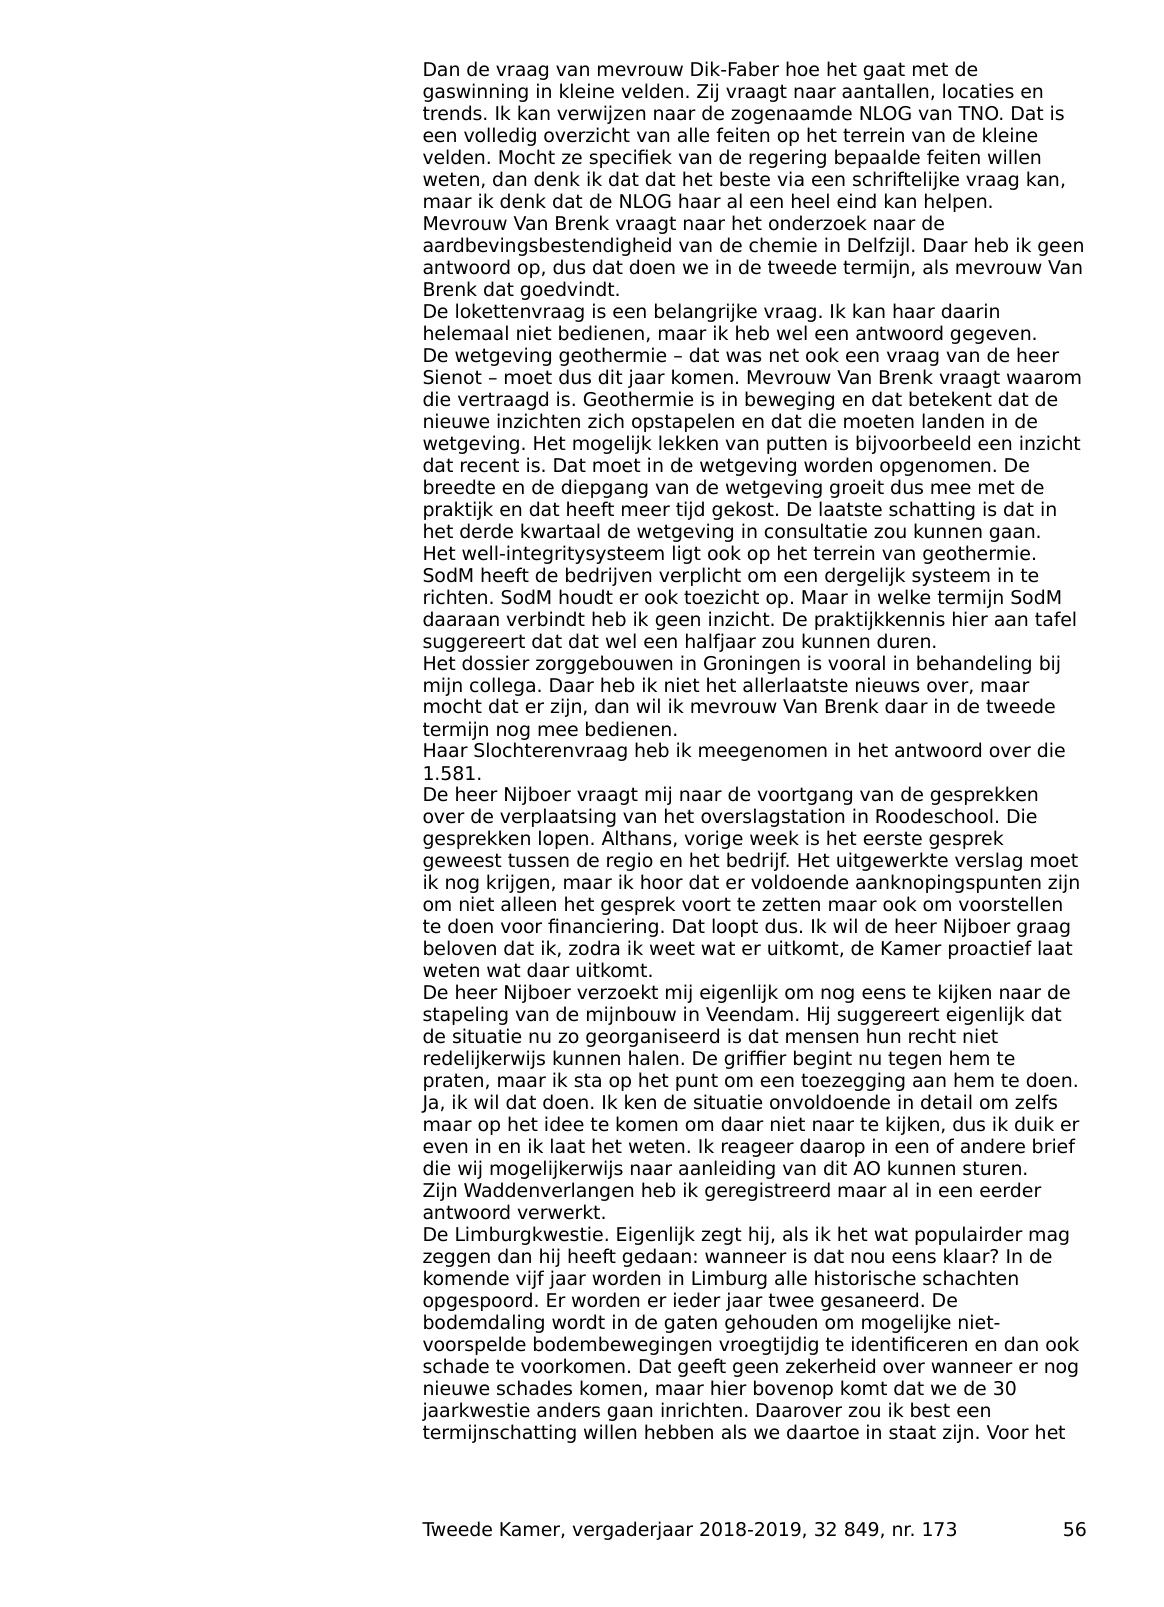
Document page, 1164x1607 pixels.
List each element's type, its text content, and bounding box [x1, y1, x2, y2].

text Zijn Waddenverlangen heb ik geregistreerd maar al in een eerder antwoord verwerkt. [422, 1180, 1087, 1224]
text Dan de vraag van mevrouw Dik-Faber hoe het gaat met de gaswinning in kleine velden. Zij vraagt naar aantallen, locaties en trends. Ik kan verwijzen naar de zogenaamde NLOG van TNO. Dat is een volledig overzicht van alle feiten op het terrein van de kleine velden. Mocht ze specifiek van de regering bepaalde feiten willen weten, dan denk ik dat dat het beste via een schriftelijke vraag kan, maar ik denk dat de NLOG haar al een heel eind kan helpen. [422, 59, 1087, 213]
text Het well-integritysysteem ligt ook op het terrein van geothermie. SodM heeft de bedrijven verplicht om een dergelijk systeem in te richten. SodM houdt er ook toezicht op. Maar in welke termijn SodM daaraan verbindt heb ik geen inzicht. De praktijkkennis hier aan tafel suggereert dat dat wel een halfjaar zou kunnen duren. [422, 543, 1087, 652]
text Het dossier zorggebouwen in Groningen is vooral in behandeling bij mijn collega. Daar heb ik niet het allerlaatste nieuws over, maar mocht dat er zijn, dan wil ik mevrouw Van Brenk daar in de tweede termijn nog mee bedienen. [422, 652, 1087, 740]
text Mevrouw Van Brenk vraagt naar het onderzoek naar de aardbevingsbestendigheid van de chemie in Delfzijl. Daar heb ik geen antwoord op, dus dat doen we in de tweede termijn, als mevrouw Van Brenk dat goedvindt. [422, 213, 1087, 301]
text De Limburgkwestie. Eigenlijk zegt hij, als ik het wat populairder mag zeggen dan hij heeft gedaan: wanneer is dat nou eens klaar? In de komende vijf jaar worden in Limburg alle historische schachten opgespoord. Er worden er ieder jaar twee gesaneerd. De bodemdaling wordt in de gaten gehouden om mogelijke niet-voorspelde bodembewegingen vroegtijdig te identificeren en dan ook schade te voorkomen. Dat geeft geen zekerheid over wanneer er nog nieuwe schades komen, maar hier bovenop komt dat we de 30 jaarkwestie anders gaan inrichten. Daarover zou ik best een termijnschatting willen hebben als we daartoe in staat zijn. Voor het [422, 1224, 1087, 1444]
text De lokettenvraag is een belangrijke vraag. Ik kan haar daarin helemaal niet bedienen, maar ik heb wel een antwoord gegeven. [422, 301, 1087, 345]
text Haar Slochterenvraag heb ik meegenomen in het antwoord over die 1.581. [422, 740, 1087, 784]
text De heer Nijboer verzoekt mij eigenlijk om nog eens te kijken naar de stapeling van de mijnbouw in Veendam. Hij suggereert eigenlijk dat de situatie nu zo georganiseerd is dat mensen hun recht niet redelijkerwijs kunnen halen. De griffier begint nu tegen hem te praten, maar ik sta op het punt om een toezegging aan hem te doen. Ja, ik wil dat doen. Ik ken de situatie onvoldoende in detail om zelfs maar op het idee te komen om daar niet naar te kijken, dus ik duik er even in en ik laat het weten. Ik reageer daarop in een of andere brief die wij mogelijkerwijs naar aanleiding van dit AO kunnen sturen. [422, 982, 1087, 1180]
text De wetgeving geothermie – dat was net ook een vraag van de heer Sienot – moet dus dit jaar komen. Mevrouw Van Brenk vraagt waarom die vertraagd is. Geothermie is in beweging en dat betekent dat de nieuwe inzichten zich opstapelen en dat die moeten landen in de wetgeving. Het mogelijk lekken van putten is bijvoorbeeld een inzicht dat recent is. Dat moet in de wetgeving worden opgenomen. De breedte en de diepgang van de wetgeving groeit dus mee met de praktijk en dat heeft meer tijd gekost. De laatste schatting is dat in het derde kwartaal de wetgeving in consultatie zou kunnen gaan. [422, 345, 1087, 543]
text De heer Nijboer vraagt mij naar de voortgang van de gesprekken over de verplaatsing van het overslagstation in Roodeschool. Die gesprekken lopen. Althans, vorige week is het eerste gesprek geweest tussen de regio en het bedrijf. Het uitgewerkte verslag moet ik nog krijgen, maar ik hoor dat er voldoende aanknopingspunten zijn om niet alleen het gesprek voort te zetten maar ook om voorstellen te doen voor financiering. Dat loopt dus. Ik wil de heer Nijboer graag beloven dat ik, zodra ik weet wat er uitkomt, de Kamer proactief laat weten wat daar uitkomt. [422, 784, 1087, 982]
